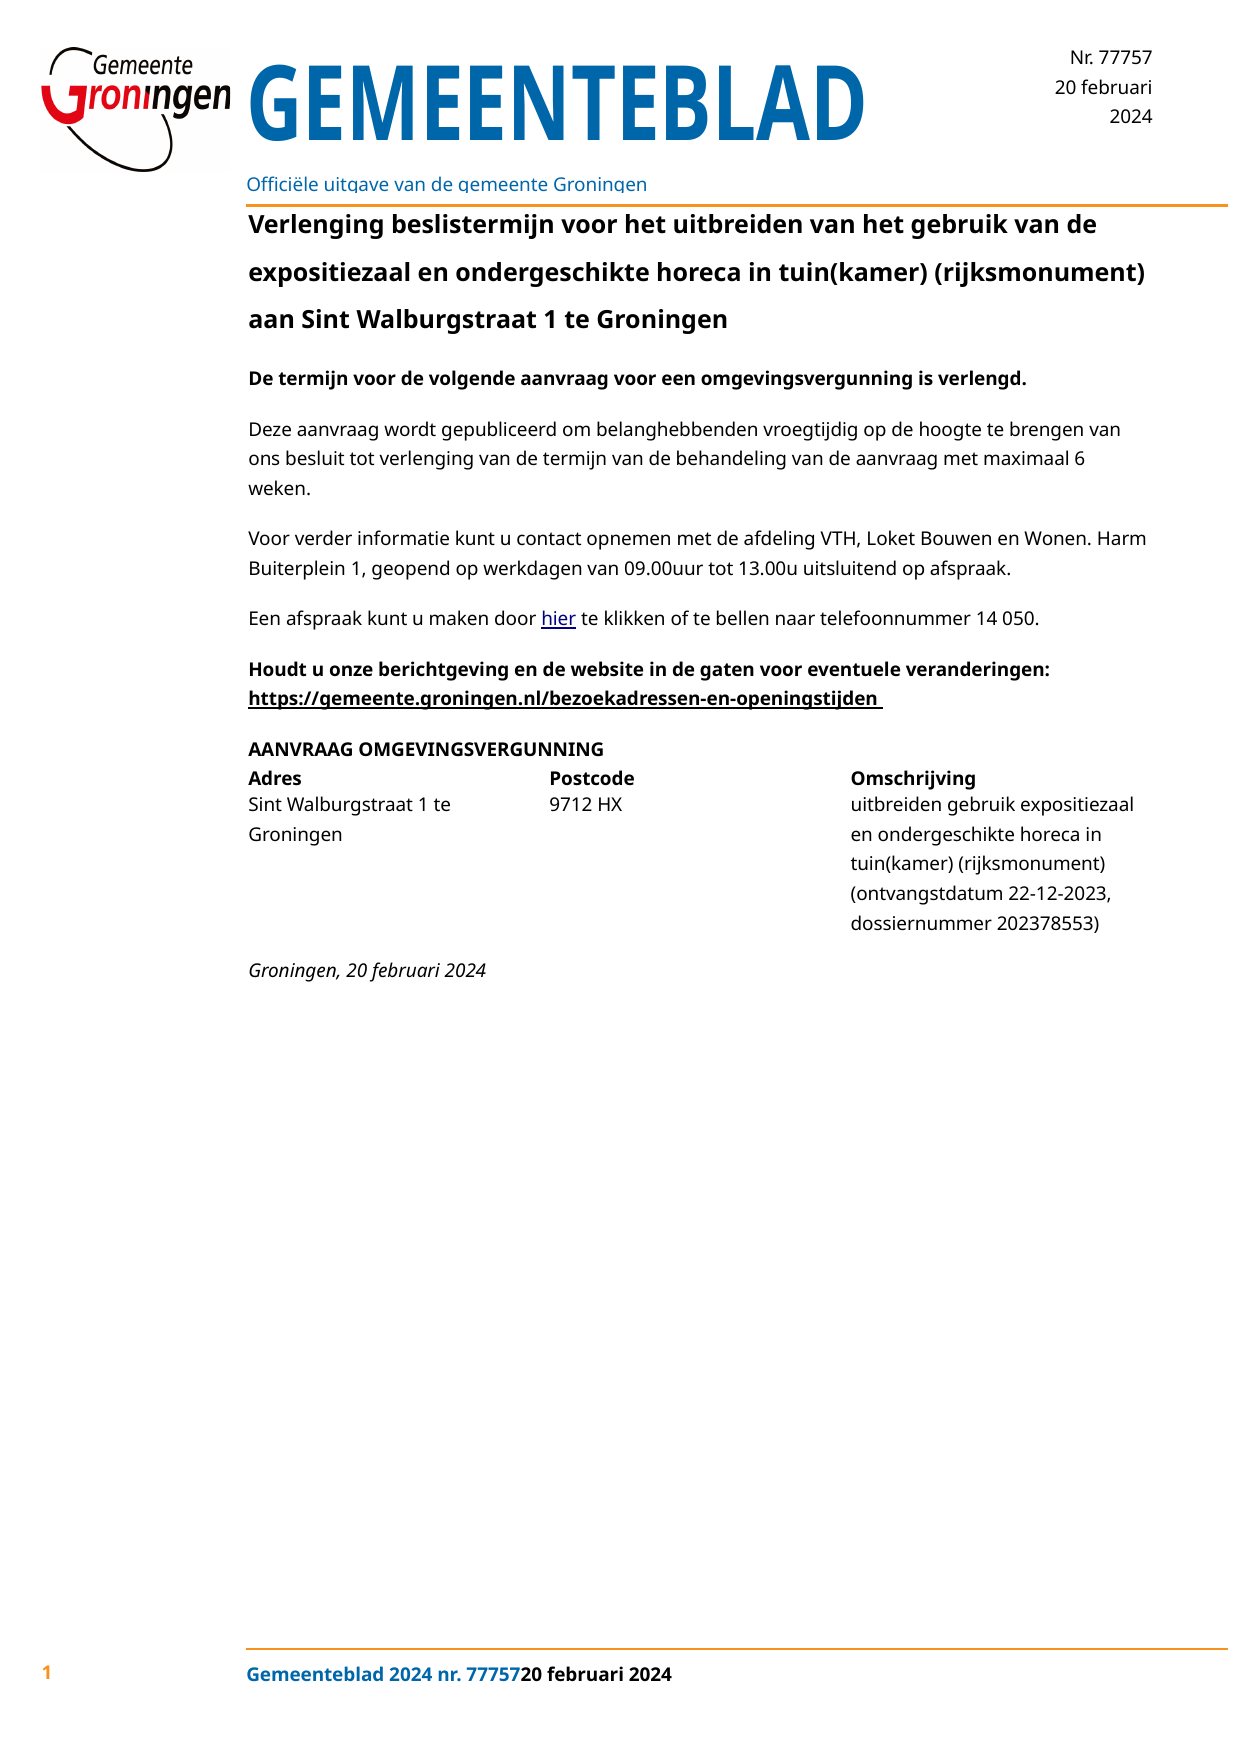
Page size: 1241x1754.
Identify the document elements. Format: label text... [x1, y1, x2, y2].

table_header Postcode [549, 766, 850, 791]
text Een afspraak kunt u maken door hier te klikken of te bellen naar telefoonnummer 14 050. [248, 606, 1152, 631]
text Verlenging beslistermijn voor het uitbreiden van het gebruik van de expositiezaal en ondergeschikte horeca in tuin(kamer) (rijksmonument) aan Sint Walburgstraat 1 te Groningen [248, 207, 1152, 336]
table_cell 9712 HX [549, 791, 850, 935]
text De termijn voor de volgende aanvraag voor een omgevingsvergunning is verlengd. [248, 366, 1152, 391]
table_cell Sint Walburgstraat 1 te Groningen [248, 791, 549, 935]
text Voor verder informatie kunt u contact opnemen met de afdeling VTH, Loket Bouwen en Wonen. Harm Buiterplein 1, geopend op werkdagen van 09.00uur tot 13.00u uitsluitend op afspraak. [248, 526, 1152, 581]
text Houdt u onze berichtgeving en de website in de gaten voor eventuele veranderingen: https://gemeente.groningen.nl/bezoekadressen-en-openingstijden [248, 656, 1152, 711]
text Deze aanvraag wordt gepubliceerd om belanghebbenden vroegtijdig op de hoogte te brengen van ons besluit tot verlenging van de termijn van de behandeling van de aanvraag met maximaal 6 weken. [248, 416, 1152, 501]
table_header Adres [248, 766, 549, 791]
table_cell uitbreiden gebruik expositiezaal en ondergeschikte horeca in tuin(kamer) (rijksmonument) (ontvangstdatum 22-12-2023, dossiernummer 202378553) [850, 791, 1152, 935]
text AANVRAAG OMGEVINGSVERGUNNING [248, 736, 1152, 762]
table_header Omschrijving [850, 766, 1152, 791]
text Groningen, 20 februari 2024 [248, 957, 1152, 983]
picture [41, 47, 231, 172]
